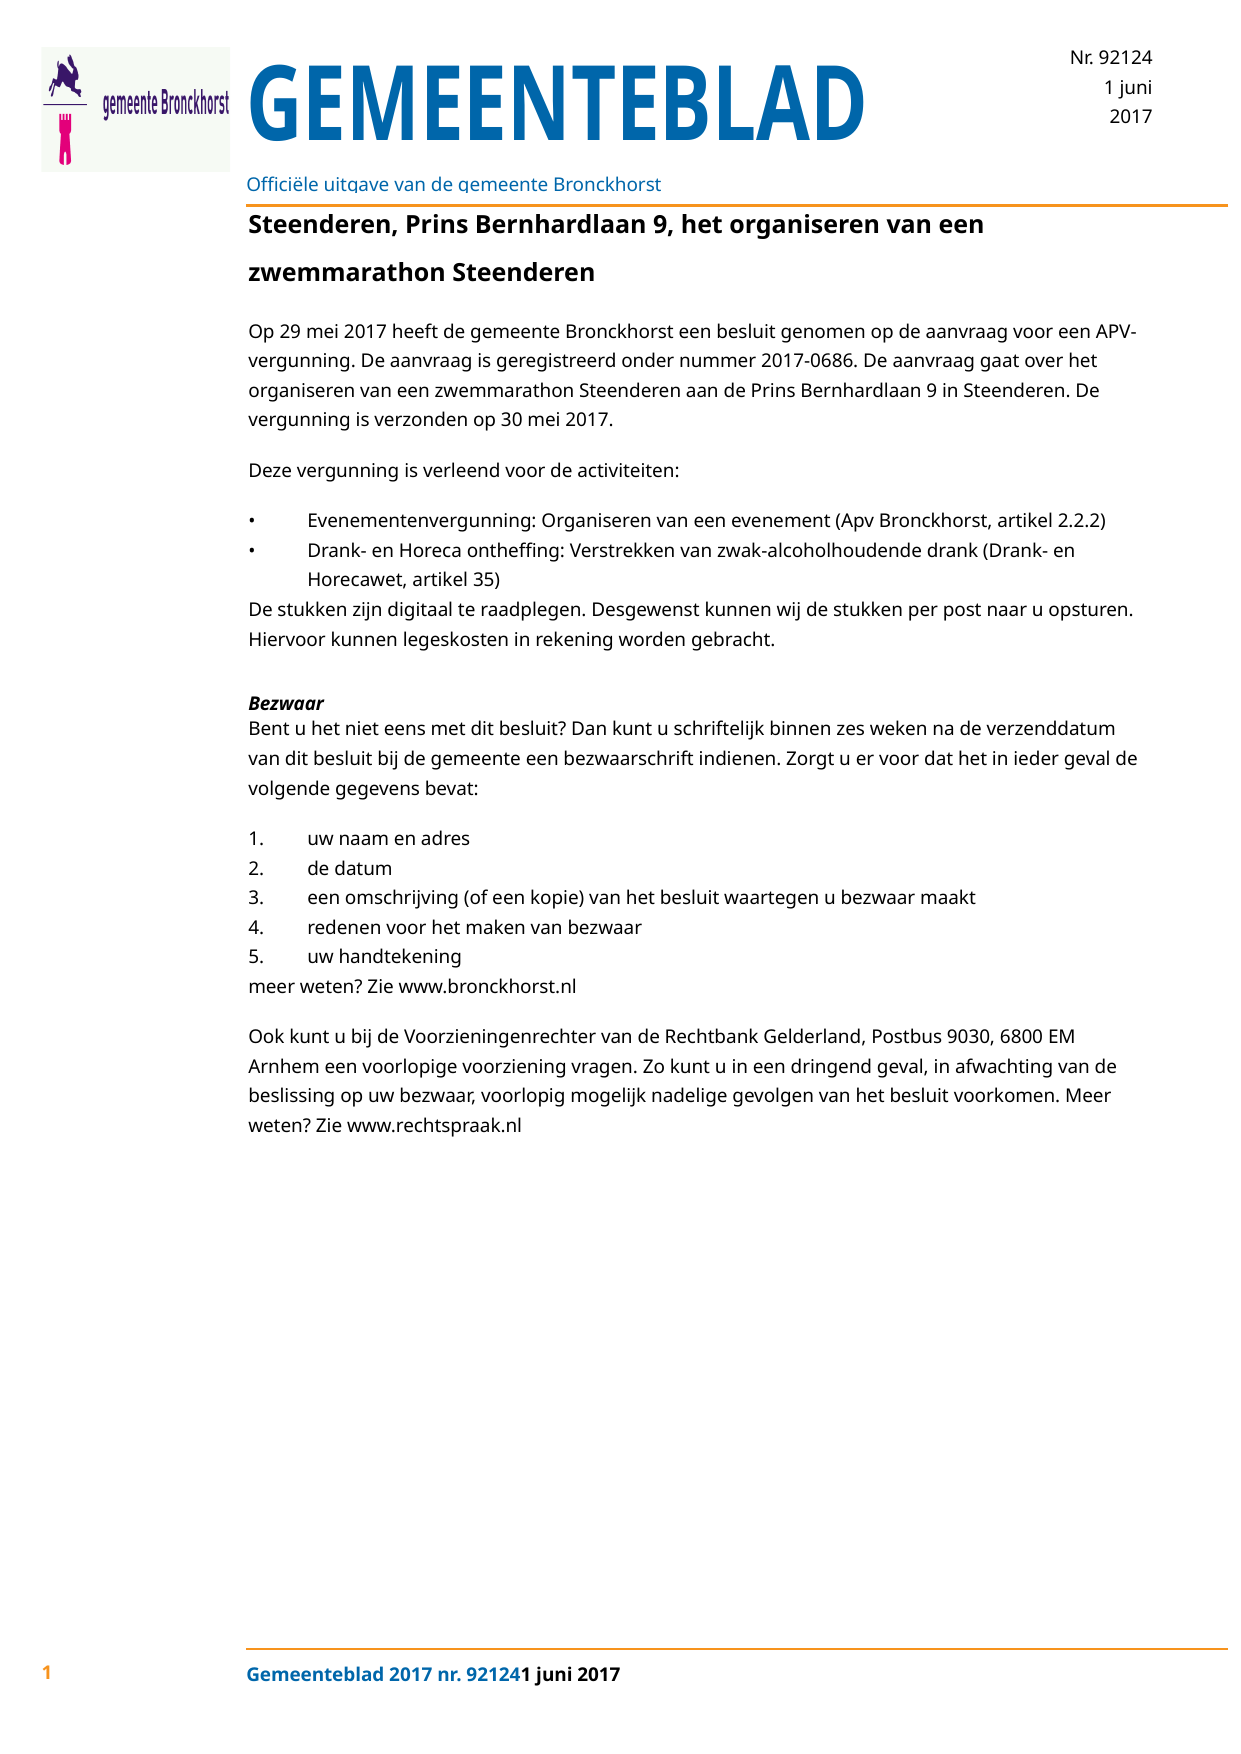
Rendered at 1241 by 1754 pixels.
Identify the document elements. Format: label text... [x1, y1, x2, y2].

text Bezwaar [248, 690, 1152, 716]
list een omschrijving (of een kopie) van het besluit waartegen u bezwaar maakt [248, 884, 1152, 910]
list uw handtekening [248, 943, 1152, 969]
picture [41, 47, 231, 172]
text Op 29 mei 2017 heeft de gemeente Bronckhorst een besluit genomen op de aanvraag voor een APV-vergunning. De aanvraag is geregistreerd onder nummer 2017-0686. De aanvraag gaat over het organiseren van een zwemmarathon Steenderen aan de Prins Bernhardlaan 9 in Steenderen. De vergunning is verzonden op 30 mei 2017. [248, 318, 1152, 432]
list Evenementenvergunning: Organiseren van een evenement (Apv Bronckhorst, artikel 2.2.2) [248, 507, 1152, 533]
list de datum [248, 855, 1152, 880]
text De stukken zijn digitaal te raadplegen. Desgewenst kunnen wij de stukken per post naar u opsturen. Hiervoor kunnen legeskosten in rekening worden gebracht. [248, 596, 1152, 652]
text Steenderen, Prins Bernhardlaan 9, het organiseren van een zwemmarathon Steenderen [248, 207, 1152, 288]
text Deze vergunning is verleend voor de activiteiten: [248, 457, 1152, 483]
text meer weten? Zie www.bronckhorst.nl [248, 973, 1152, 999]
list redenen voor het maken van bezwaar [248, 914, 1152, 939]
text Bent u het niet eens met dit besluit? Dan kunt u schriftelijk binnen zes weken na de verzenddatum van dit besluit bij de gemeente een bezwaarschrift indienen. Zorgt u er voor dat het in ieder geval de volgende gegevens bevat: [248, 716, 1152, 800]
list uw naam en adres [248, 825, 1152, 851]
text Ook kunt u bij de Voorzieningenrechter van de Rechtbank Gelderland, Postbus 9030, 6800 EM Arnhem een voorlopige voorziening vragen. Zo kunt u in een dringend geval, in afwachting van de beslissing op uw bezwaar, voorlopig mogelijk nadelige gevolgen van het besluit voorkomen. Meer weten? Zie www.rechtspraak.nl [248, 1023, 1152, 1138]
list Drank- en Horeca ontheffing: Verstrekken van zwak-alcoholhoudende drank (Drank- en Horecawet, artikel 35) [248, 537, 1152, 592]
